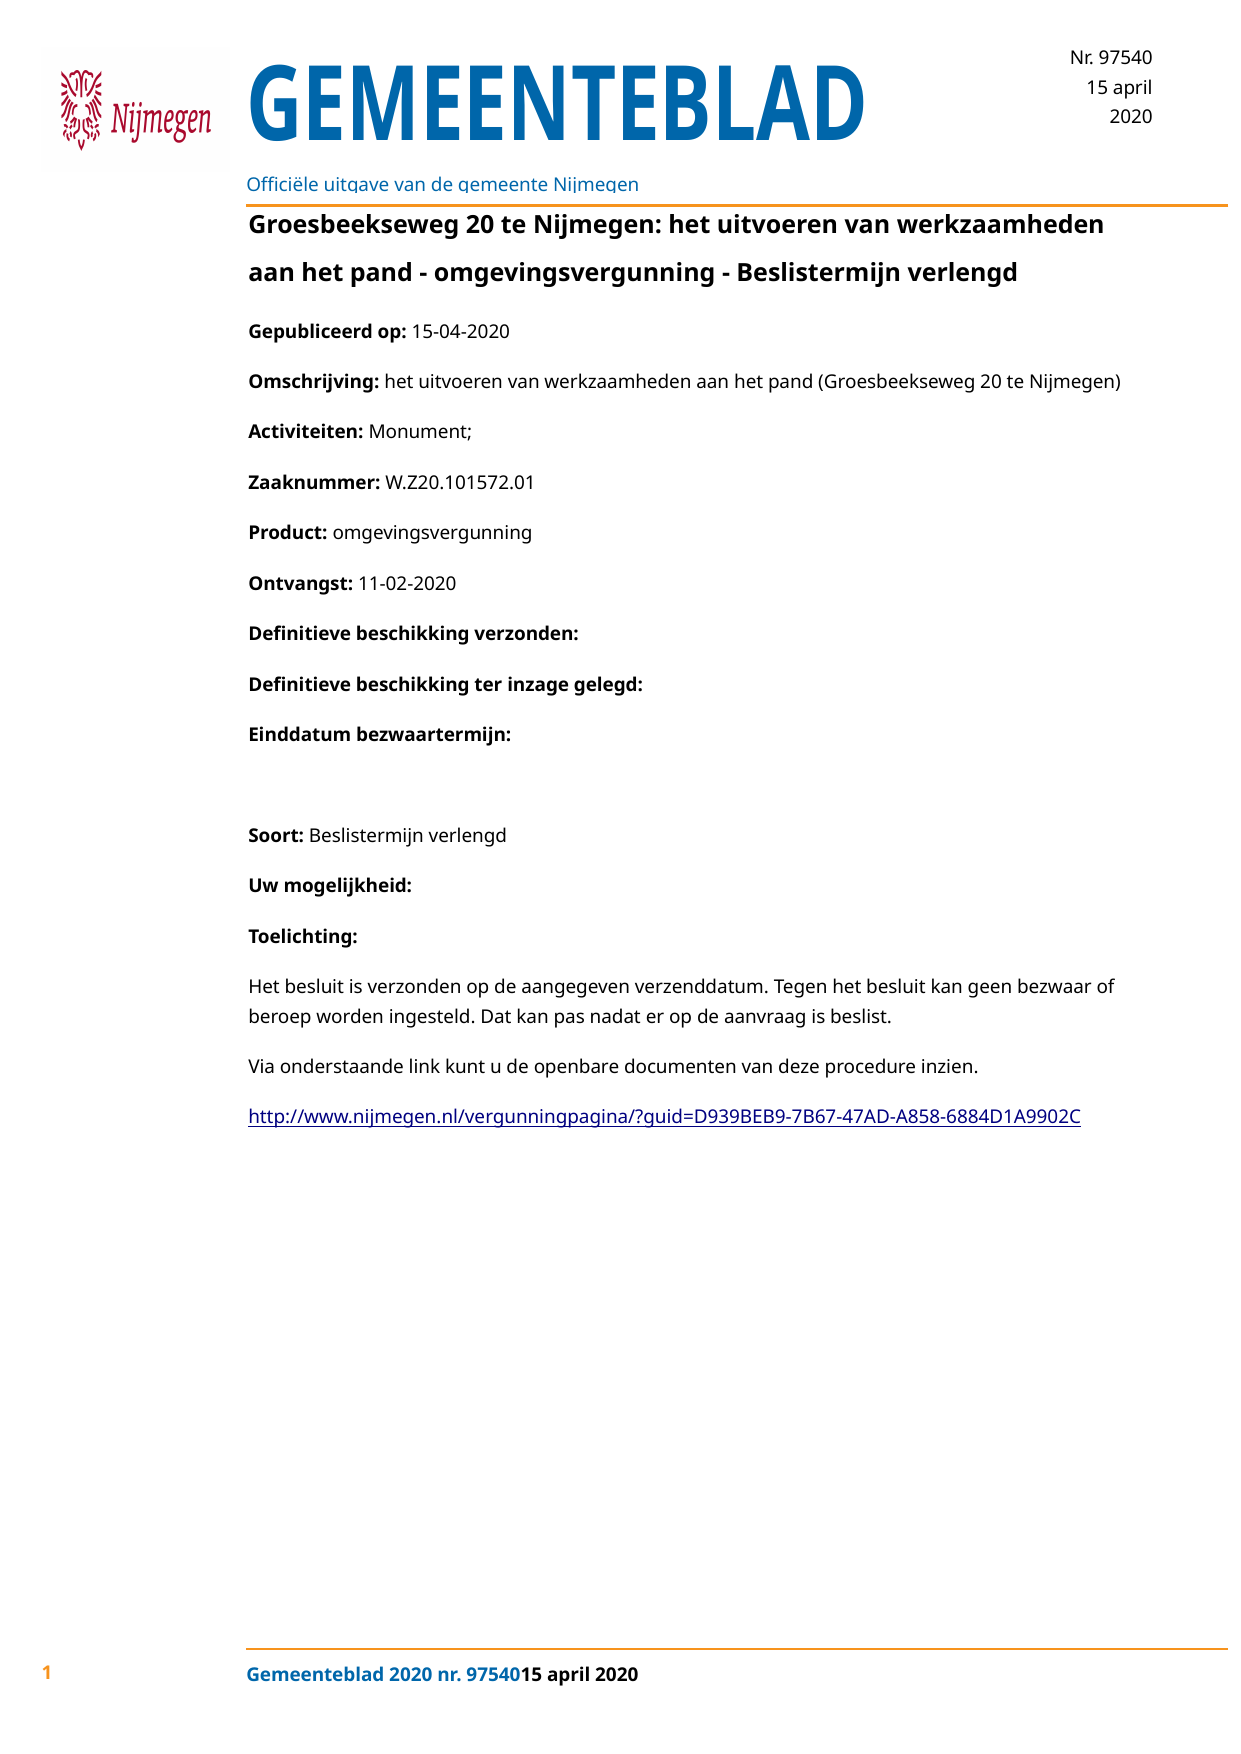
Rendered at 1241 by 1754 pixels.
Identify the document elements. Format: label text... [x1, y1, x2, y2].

text Definitieve beschikking ter inzage gelegd: [248, 671, 1152, 697]
text Gepubliceerd op: 15-04-2020 [248, 318, 1152, 344]
text Omschrijving: het uitvoeren van werkzaamheden aan het pand (Groesbeekseweg 20 te Nijmegen) [248, 368, 1152, 394]
text Via onderstaande link kunt u de openbare documenten van deze procedure inzien. [248, 1053, 1152, 1079]
text http://www.nijmegen.nl/vergunningpagina/?guid=D939BEB9-7B67-47AD-A858-6884D1A9902C [248, 1104, 1152, 1129]
text Uw mogelijkheid: [248, 872, 1152, 898]
text Definitieve beschikking verzonden: [248, 620, 1152, 646]
text Activiteiten: Monument; [248, 419, 1152, 444]
text Product: omgevingsvergunning [248, 519, 1152, 545]
text Ontvangst: 11-02-2020 [248, 570, 1152, 596]
text Einddatum bezwaartermijn: [248, 721, 1152, 747]
text Soort: Beslistermijn verlengd [248, 822, 1152, 848]
text Zaaknummer: W.Z20.101572.01 [248, 469, 1152, 495]
text Het besluit is verzonden op de aangegeven verzenddatum. Tegen het besluit kan geen bezwaar of beroep worden ingesteld. Dat kan pas nadat er op de aanvraag is beslist. [248, 973, 1152, 1029]
text Groesbeekseweg 20 te Nijmegen: het uitvoeren van werkzaamheden aan het pand - omgevingsvergunning - Beslistermijn verlengd [248, 207, 1152, 288]
text Toelichting: [248, 923, 1152, 949]
picture [41, 47, 231, 172]
